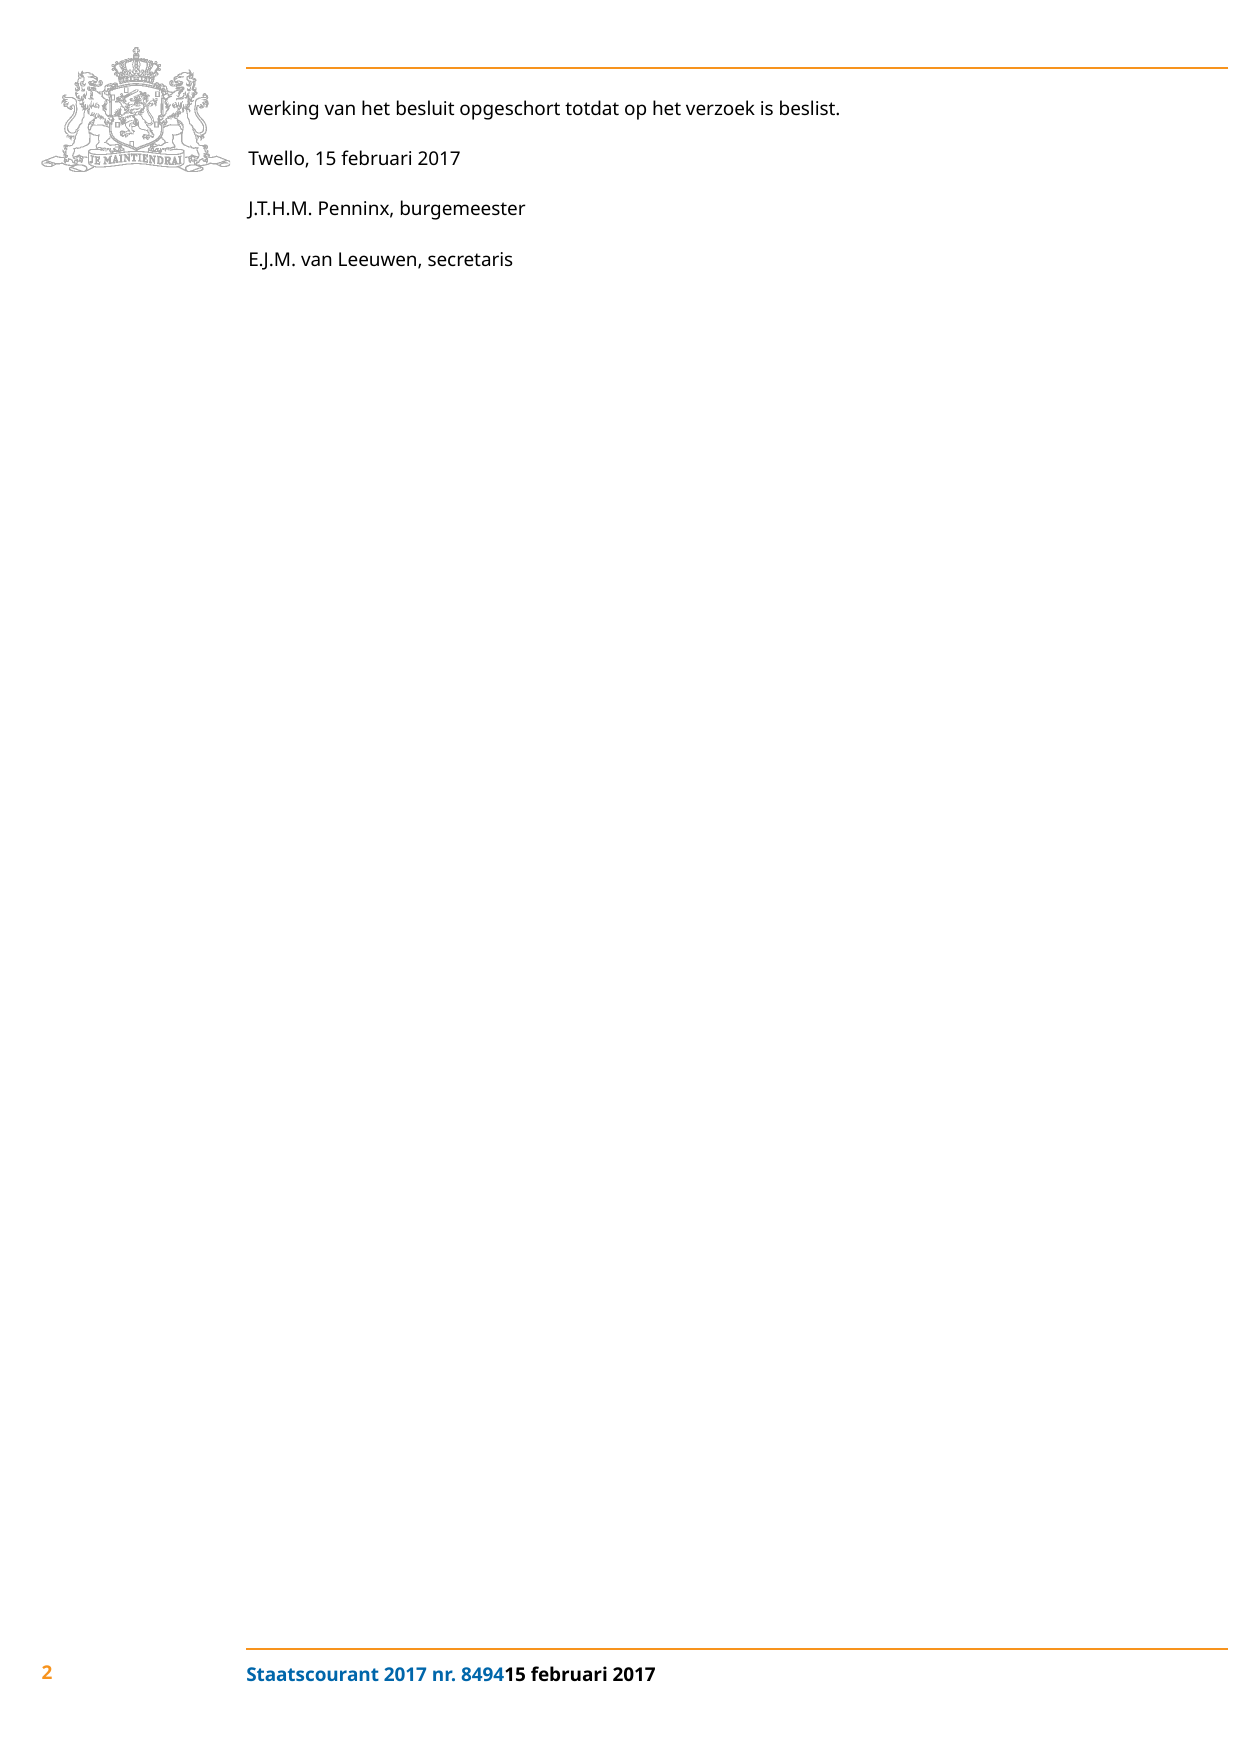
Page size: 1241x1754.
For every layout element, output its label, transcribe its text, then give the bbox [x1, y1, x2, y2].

picture [41, 47, 231, 172]
text J.T.H.M. Penninx, burgemeester [248, 196, 1152, 221]
text werking van het besluit opgeschort totdat op het verzoek is beslist. [248, 95, 1152, 121]
text Twello, 15 februari 2017 [248, 145, 1152, 171]
text E.J.M. van Leeuwen, secretaris [248, 246, 1152, 272]
